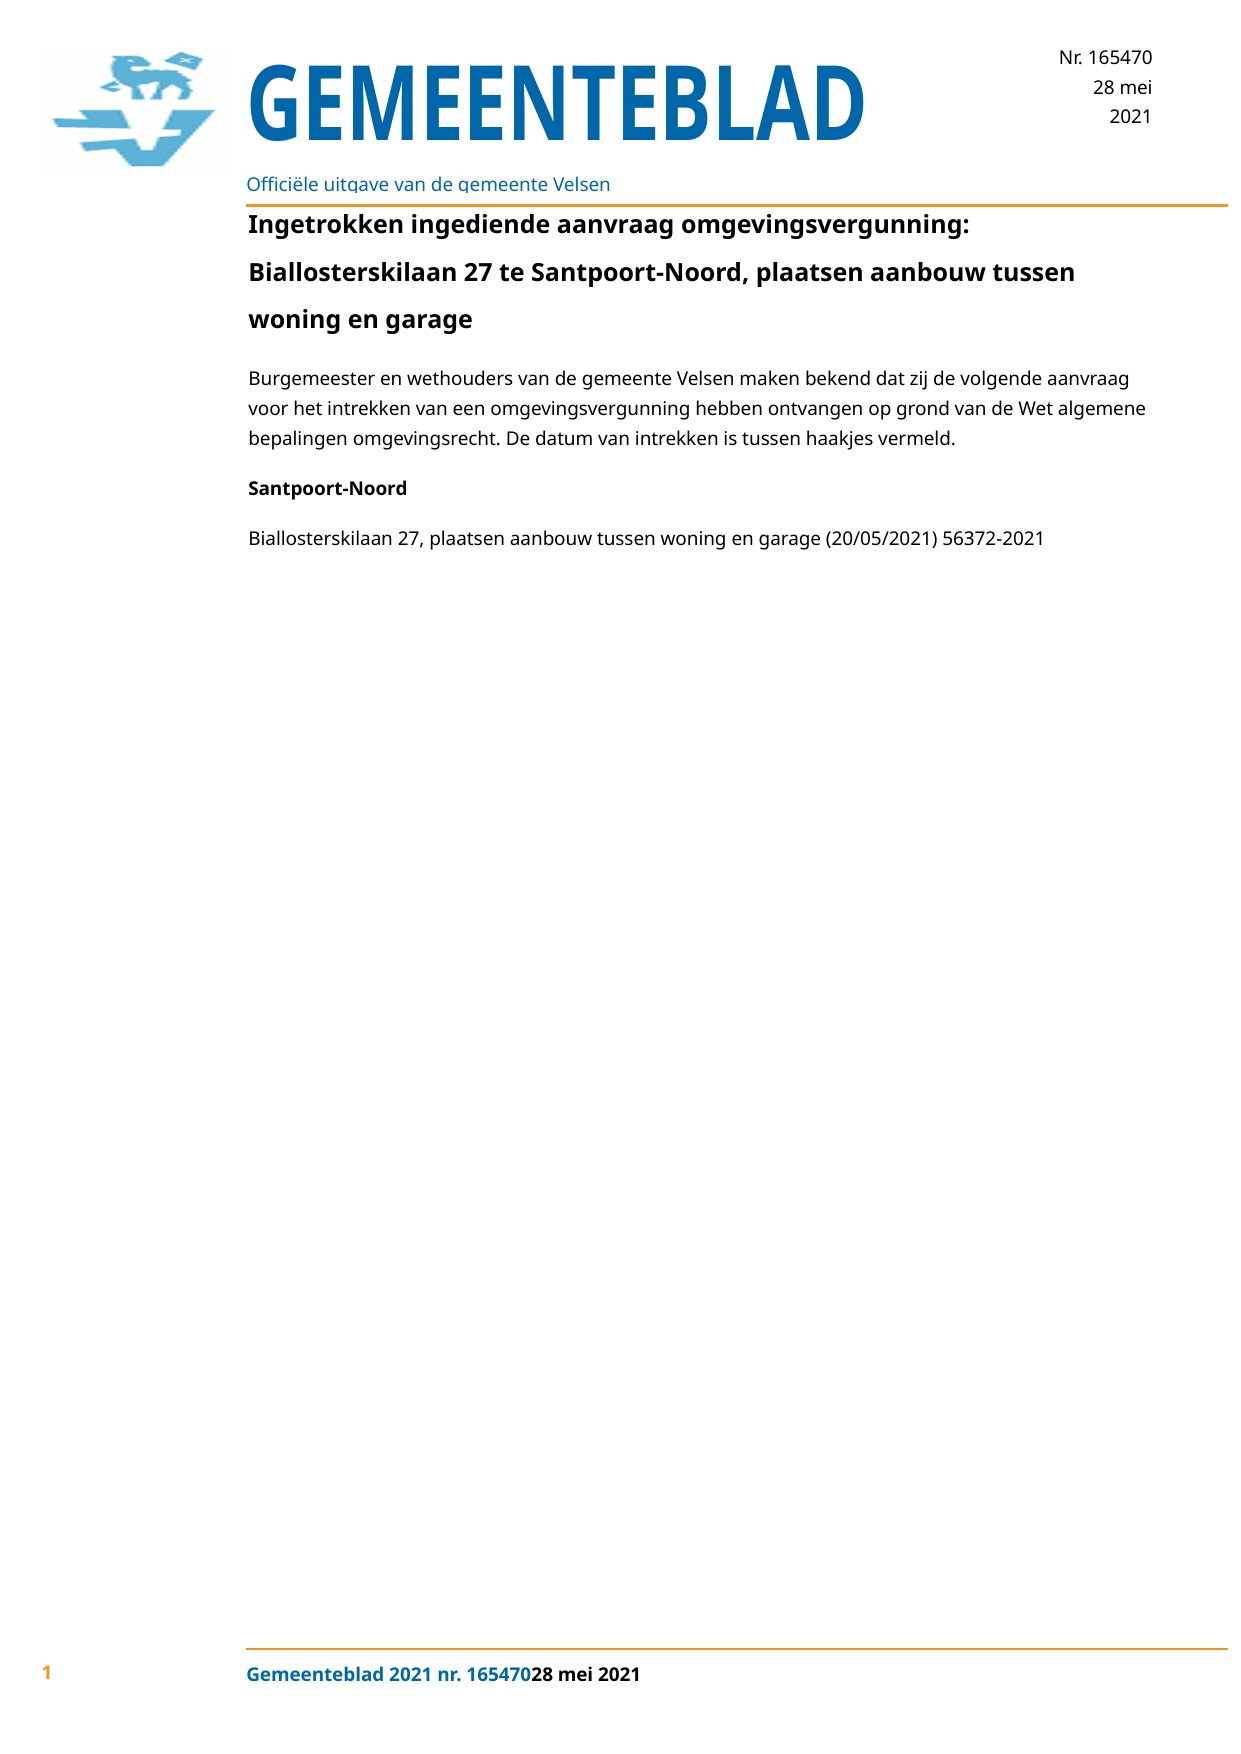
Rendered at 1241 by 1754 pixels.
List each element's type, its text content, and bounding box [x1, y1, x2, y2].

text Ingetrokken ingediende aanvraag omgevingsvergunning: Biallosterskilaan 27 te Santpoort-Noord, plaatsen aanbouw tussen woning en garage [248, 207, 1152, 336]
text Biallosterskilaan 27, plaatsen aanbouw tussen woning en garage (20/05/2021) 56372-2021 [248, 526, 1152, 551]
picture [41, 47, 231, 172]
text Santpoort-Noord [248, 475, 1152, 501]
text Burgemeester en wethouders van de gemeente Velsen maken bekend dat zij de volgende aanvraag voor het intrekken van een omgevingsvergunning hebben ontvangen op grond van de Wet algemene bepalingen omgevingsrecht. De datum van intrekken is tussen haakjes vermeld. [248, 366, 1152, 450]
